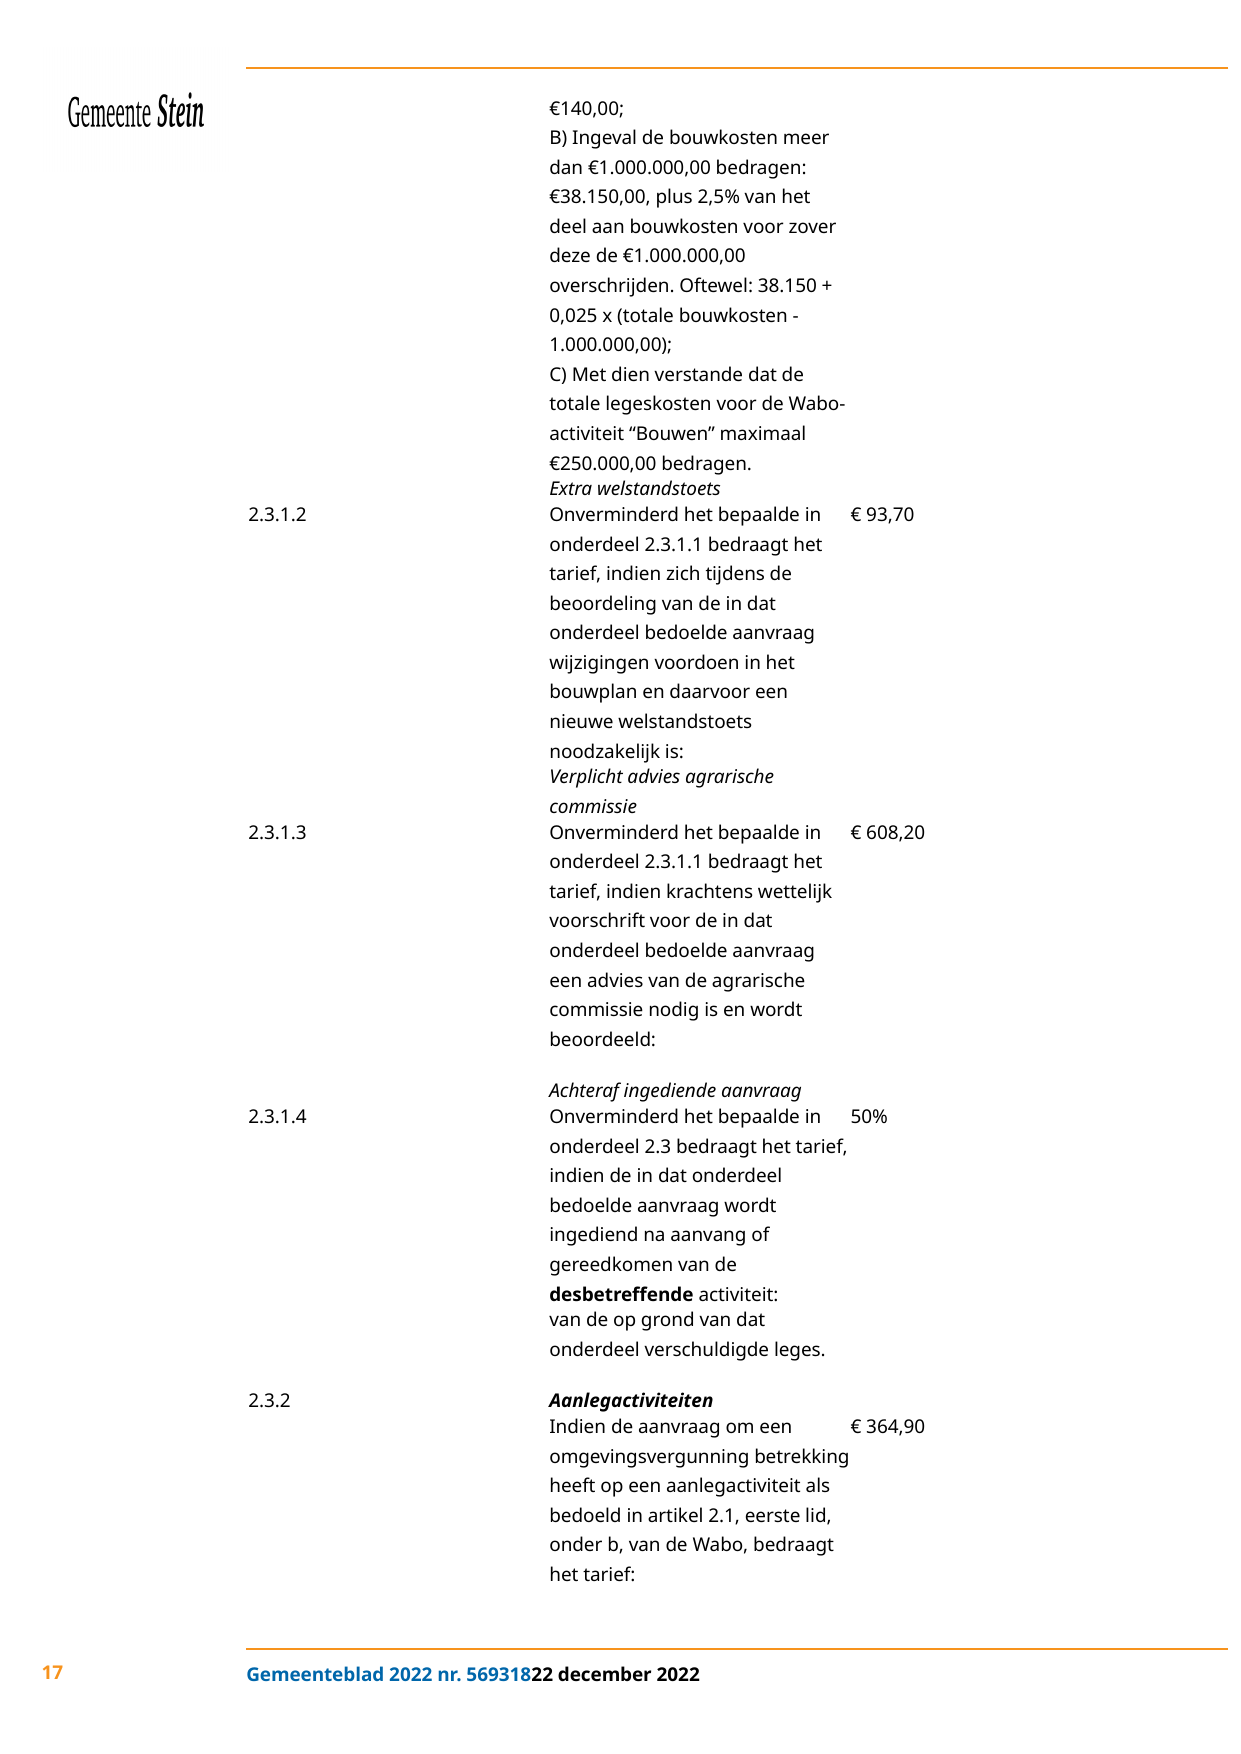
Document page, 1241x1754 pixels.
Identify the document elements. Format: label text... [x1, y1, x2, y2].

table_cell [850, 1052, 1152, 1077]
table_cell [248, 1362, 549, 1387]
table_cell 2.3.2 [248, 1388, 549, 1413]
table_cell 2.3.1.2 [248, 501, 549, 764]
table_cell 2.3.1.3 [248, 819, 549, 1052]
table_cell [248, 1078, 549, 1103]
table_cell € 93,70 [850, 501, 1152, 764]
table_cell [850, 1388, 1152, 1413]
table_cell [248, 1306, 549, 1362]
table_cell [850, 1078, 1152, 1103]
table_cell [248, 476, 549, 501]
table_cell [850, 95, 1152, 476]
table_cell Extra welstandstoets [549, 476, 850, 501]
table_cell [248, 1052, 549, 1077]
table_cell [549, 1052, 850, 1077]
table_cell €140,00; B) Ingeval de bouwkosten meer dan €1.000.000,00 bedragen: €38.150,00, plus 2,5% van het deel aan bouwkosten voor zover deze de €1.000.000,00 overschrijden. Oftewel: 38.150 + 0,025 x (totale bouwkosten - 1.000.000,00); C) Met dien verstande dat de totale legeskosten voor de Wabo-activiteit “Bouwen” maximaal €250.000,00 bedragen. [549, 95, 850, 476]
table_cell 2.3.1.4 [248, 1103, 549, 1306]
table_cell [850, 1362, 1152, 1387]
table_cell Onverminderd het bepaalde in onderdeel 2.3.1.1 bedraagt het tarief, indien zich tijdens de beoordeling van de in dat onderdeel bedoelde aanvraag wijzigingen voordoen in het bouwplan en daarvoor een nieuwe welstandstoets noodzakelijk is: [549, 501, 850, 764]
table_cell [850, 476, 1152, 501]
table_cell Onverminderd het bepaalde in onderdeel 2.3 bedraagt het tarief, indien de in dat onderdeel bedoelde aanvraag wordt ingediend na aanvang of gereedkomen van de desbetreffende activiteit: [549, 1103, 850, 1306]
table_cell 50% [850, 1103, 1152, 1306]
table_cell Verplicht advies agrarische commissie [549, 764, 850, 819]
table_cell Indien de aanvraag om een omgevingsvergunning betrekking heeft op een aanlegactiviteit als bedoeld in artikel 2.1, eerste lid, onder b, van de Wabo, bedraagt het tarief: [549, 1413, 850, 1587]
table_cell Achteraf ingediende aanvraag [549, 1078, 850, 1103]
table_cell [850, 1306, 1152, 1362]
table_cell [549, 1362, 850, 1387]
table_cell Aanlegactiviteiten [549, 1388, 850, 1413]
table_cell € 364,90 [850, 1413, 1152, 1587]
table_cell [850, 764, 1152, 819]
table_cell [248, 1413, 549, 1587]
picture [41, 47, 231, 172]
table_cell [248, 95, 549, 476]
table_cell [248, 764, 549, 819]
table_cell € 608,20 [850, 819, 1152, 1052]
table_cell Onverminderd het bepaalde in onderdeel 2.3.1.1 bedraagt het tarief, indien krachtens wettelijk voorschrift voor de in dat onderdeel bedoelde aanvraag een advies van de agrarische commissie nodig is en wordt beoordeeld: [549, 819, 850, 1052]
table_cell van de op grond van dat onderdeel verschuldigde leges. [549, 1306, 850, 1362]
